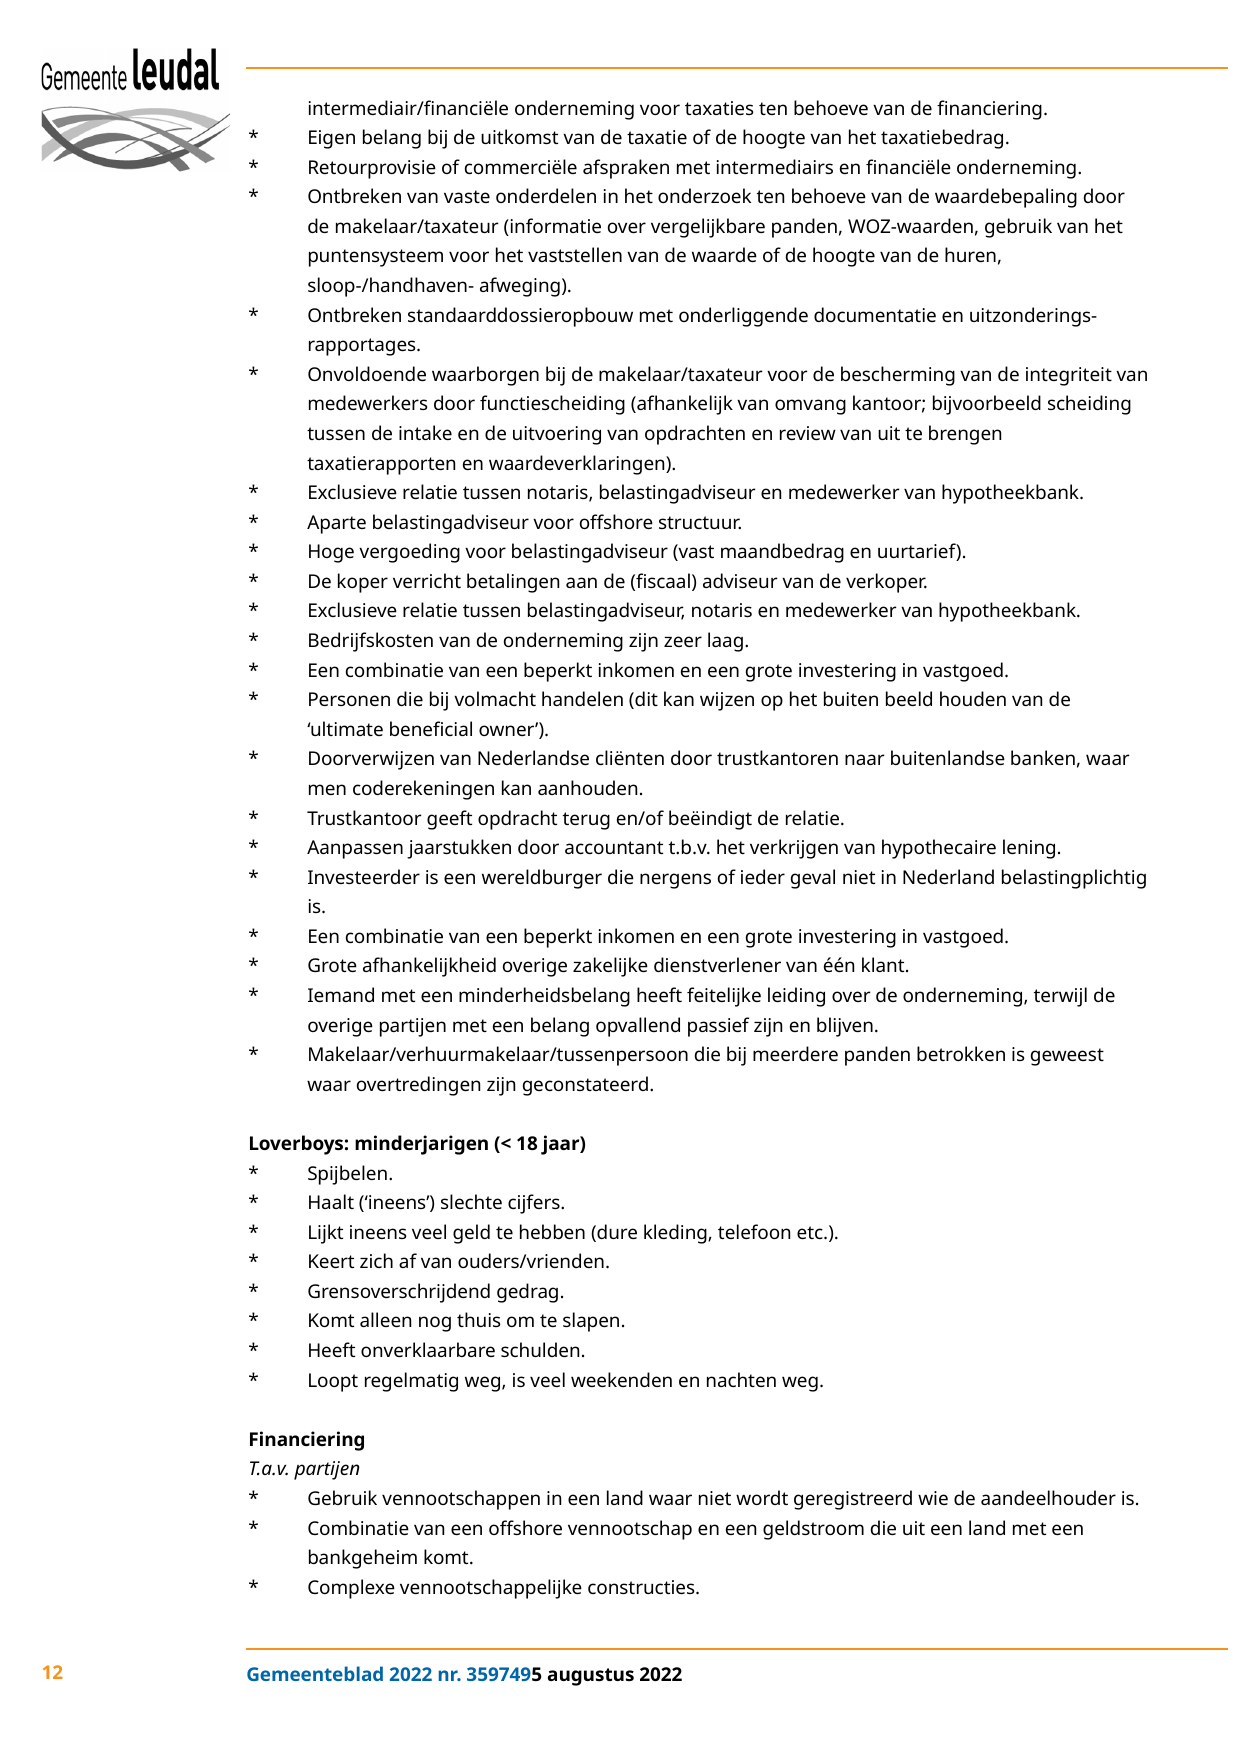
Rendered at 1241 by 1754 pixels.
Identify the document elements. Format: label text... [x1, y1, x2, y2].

list Hoge vergoeding voor belastingadviseur (vast maandbedrag en uurtarief). [248, 538, 1152, 564]
picture [41, 47, 231, 172]
list De koper verricht betalingen aan de (fiscaal) adviseur van de verkoper. [248, 568, 1152, 594]
list Trustkantoor geeft opdracht terug en/of beëindigt de relatie. [248, 805, 1152, 831]
list Makelaar/verhuurmakelaar/tussenpersoon die bij meerdere panden betrokken is geweest waar overtredingen zijn geconstateerd. [248, 1041, 1152, 1097]
list Ontbreken standaarddossieropbouw met onderliggende documentatie en uitzonderings-rapportages. [248, 302, 1152, 357]
list Een combinatie van een beperkt inkomen en een grote investering in vastgoed. [248, 923, 1152, 949]
list Complexe vennootschappelijke constructies. [248, 1574, 1152, 1600]
list Loopt regelmatig weg, is veel weekenden en nachten weg. [248, 1367, 1152, 1393]
list Haalt (‘ineens’) slechte cijfers. [248, 1189, 1152, 1215]
list Komt alleen nog thuis om te slapen. [248, 1308, 1152, 1333]
list Retourprovisie of commerciële afspraken met intermediairs en financiële onderneming. [248, 154, 1152, 180]
list Een combinatie van een beperkt inkomen en een grote investering in vastgoed. [248, 657, 1152, 683]
list Exclusieve relatie tussen belastingadviseur, notaris en medewerker van hypotheekbank. [248, 598, 1152, 623]
text T.a.v. partijen [248, 1456, 1152, 1481]
text Financiering [248, 1426, 1152, 1452]
list Keert zich af van ouders/vrienden. [248, 1248, 1152, 1274]
list Grensoverschrijdend gedrag. [248, 1278, 1152, 1304]
list Combinatie van een offshore vennootschap en een geldstroom die uit een land met een bankgeheim komt. [248, 1515, 1152, 1570]
list Aparte belastingadviseur voor offshore structuur. [248, 509, 1152, 535]
list Onvoldoende waarborgen bij de makelaar/taxateur voor de bescherming van de integriteit van medewerkers door functiescheiding (afhankelijk van omvang kantoor; bijvoorbeeld scheiding tussen de intake en de uitvoering van opdrachten en review van uit te brengen taxatierapporten en waardeverklaringen). [248, 361, 1152, 476]
list Doorverwijzen van Nederlandse cliënten door trustkantoren naar buitenlandse banken, waar men coderekeningen kan aanhouden. [248, 746, 1152, 801]
list Iemand met een minderheidsbelang heeft feitelijke leiding over de onderneming, terwijl de overige partijen met een belang opvallend passief zijn en blijven. [248, 982, 1152, 1038]
list Spijbelen. [248, 1160, 1152, 1186]
list Heeft onverklaarbare schulden. [248, 1337, 1152, 1363]
list Ontbreken van vaste onderdelen in het onderzoek ten behoeve van de waardebepaling door de makelaar/taxateur (informatie over vergelijkbare panden, WOZ-waarden, gebruik van het puntensysteem voor het vaststellen van de waarde of de hoogte van de huren, sloop-/handhaven- afweging). [248, 183, 1152, 298]
list Grote afhankelijkheid overige zakelijke dienstverlener van één klant. [248, 953, 1152, 978]
list Bedrijfskosten van de onderneming zijn zeer laag. [248, 627, 1152, 653]
list Lijkt ineens veel geld te hebben (dure kleding, telefoon etc.). [248, 1219, 1152, 1245]
list Personen die bij volmacht handelen (dit kan wijzen op het buiten beeld houden van de ‘ultimate beneficial owner’). [248, 686, 1152, 742]
list Eigen belang bij de uitkomst van de taxatie of de hoogte van het taxatiebedrag. [248, 124, 1152, 150]
list Investeerder is een wereldburger die nergens of ieder geval niet in Nederland belastingplichtig is. [248, 864, 1152, 919]
text Loverboys: minderjarigen (< 18 jaar) [248, 1130, 1152, 1156]
list intermediair/financiële onderneming voor taxaties ten behoeve van de financiering. [248, 95, 1152, 121]
list Gebruik vennootschappen in een land waar niet wordt geregistreerd wie de aandeelhouder is. [248, 1485, 1152, 1511]
list Aanpassen jaarstukken door accountant t.b.v. het verkrijgen van hypothecaire lening. [248, 834, 1152, 860]
list Exclusieve relatie tussen notaris, belastingadviseur en medewerker van hypotheekbank. [248, 479, 1152, 505]
